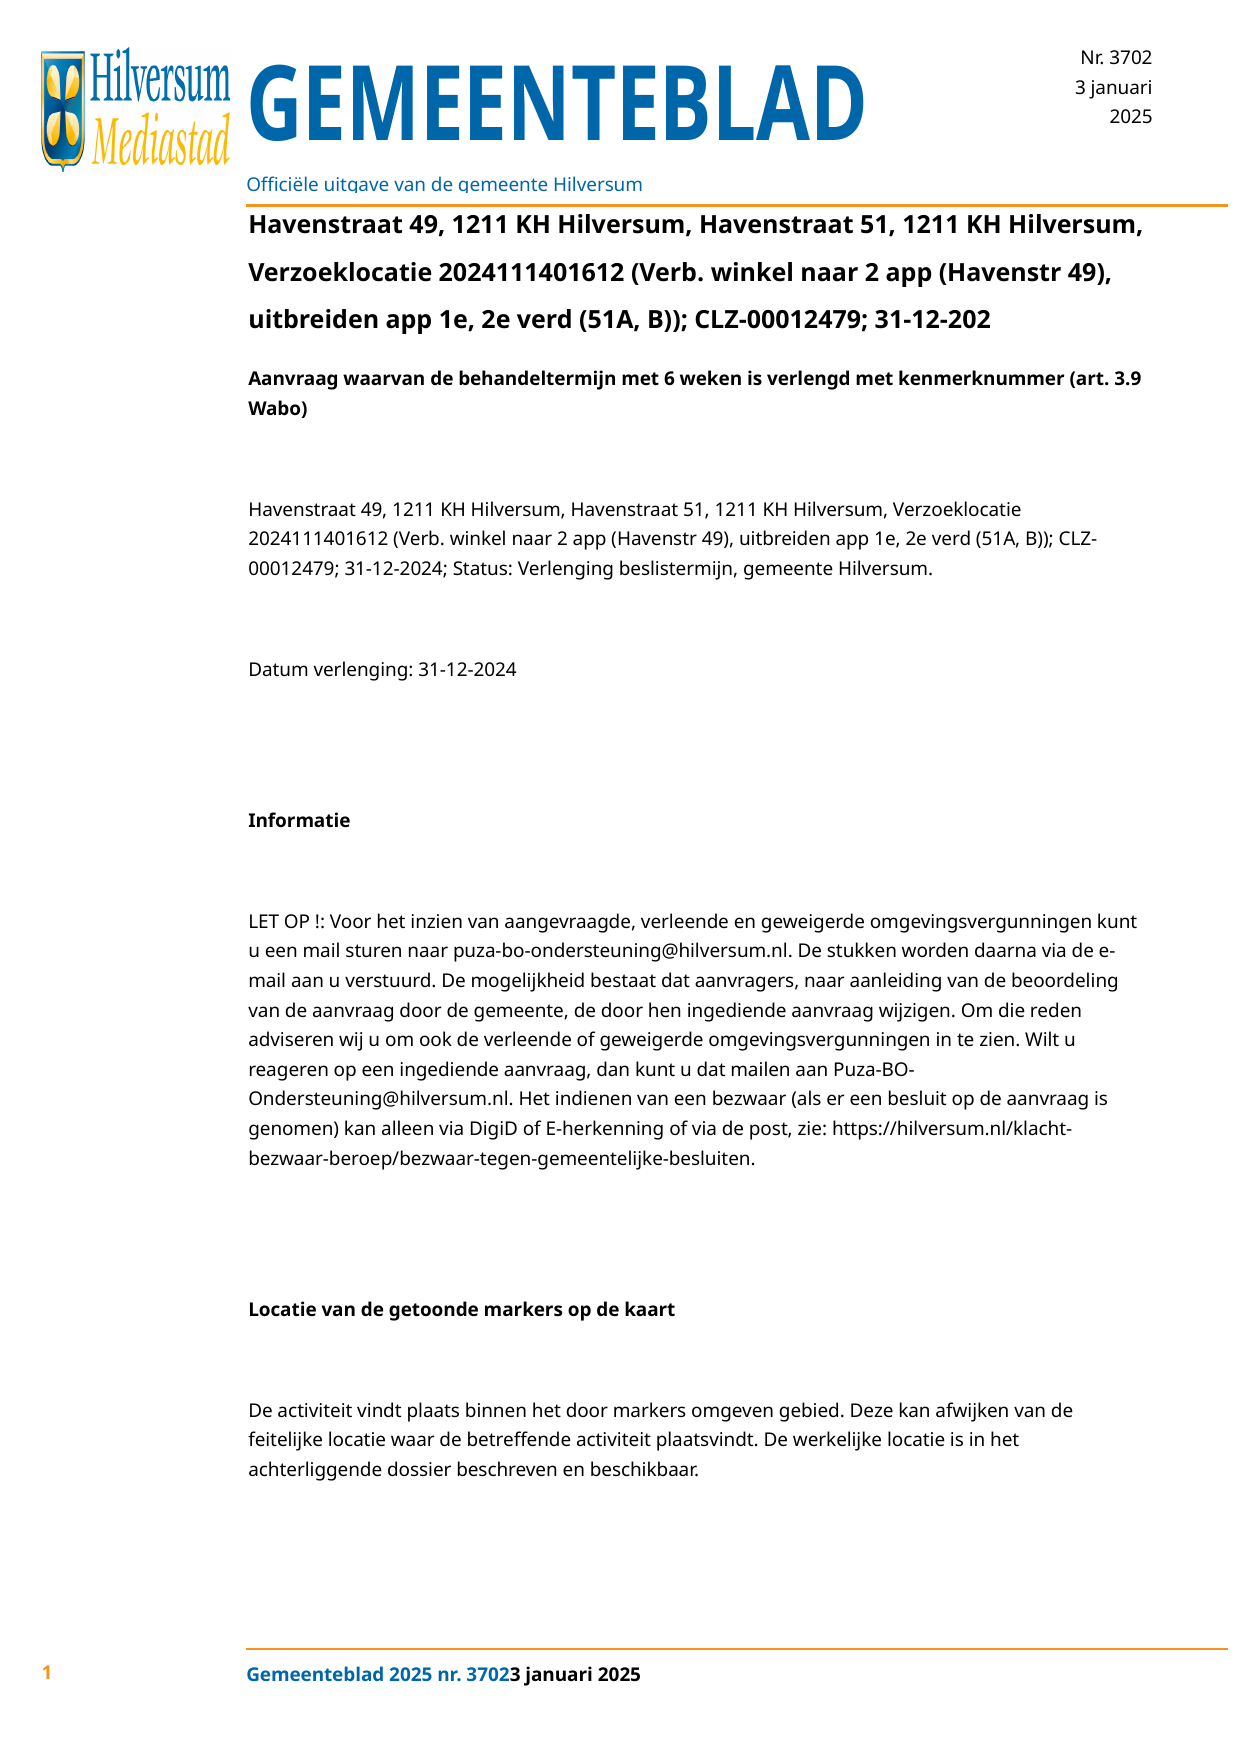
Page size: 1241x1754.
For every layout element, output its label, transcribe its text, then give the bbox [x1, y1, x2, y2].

text LET OP !: Voor het inzien van aangevraagde, verleende en geweigerde omgevingsvergunningen kunt u een mail sturen naar puza-bo-ondersteuning@hilversum.nl. De stukken worden daarna via de e-mail aan u verstuurd. De mogelijkheid bestaat dat aanvragers, naar aanleiding van de beoordeling van de aanvraag door de gemeente, de door hen ingediende aanvraag wijzigen. Om die reden adviseren wij u om ook de verleende of geweigerde omgevingsvergunningen in te zien. Wilt u reageren op een ingediende aanvraag, dan kunt u dat mailen aan Puza-BO-Ondersteuning@hilversum.nl. Het indienen van een bezwaar (als er een besluit op de aanvraag is genomen) kan alleen via DigiD of E-herkenning of via de post, zie: https://hilversum.nl/klacht-bezwaar-beroep/bezwaar-tegen-gemeentelijke-besluiten. [248, 908, 1152, 1170]
text De activiteit vindt plaats binnen het door markers omgeven gebied. Deze kan afwijken van de feitelijke locatie waar de betreffende activiteit plaatsvindt. De werkelijke locatie is in het achterliggende dossier beschreven en beschikbaar. [248, 1397, 1152, 1482]
picture [41, 47, 231, 172]
text Datum verlenging: 31-12-2024 [248, 656, 1152, 682]
text Aanvraag waarvan de behandeltermijn met 6 weken is verlengd met kenmerknummer (art. 3.9 Wabo) [248, 366, 1152, 421]
text Havenstraat 49, 1211 KH Hilversum, Havenstraat 51, 1211 KH Hilversum, Verzoeklocatie 2024111401612 (Verb. winkel naar 2 app (Havenstr 49), uitbreiden app 1e, 2e verd (51A, B)); CLZ-00012479; 31-12-2024; Status: Verlenging beslistermijn, gemeente Hilversum. [248, 496, 1152, 581]
text Havenstraat 49, 1211 KH Hilversum, Havenstraat 51, 1211 KH Hilversum, Verzoeklocatie 2024111401612 (Verb. winkel naar 2 app (Havenstr 49), uitbreiden app 1e, 2e verd (51A, B)); CLZ-00012479; 31-12-202 [248, 207, 1152, 336]
text Informatie [248, 807, 1152, 833]
text Locatie van de getoonde markers op de kaart [248, 1296, 1152, 1322]
